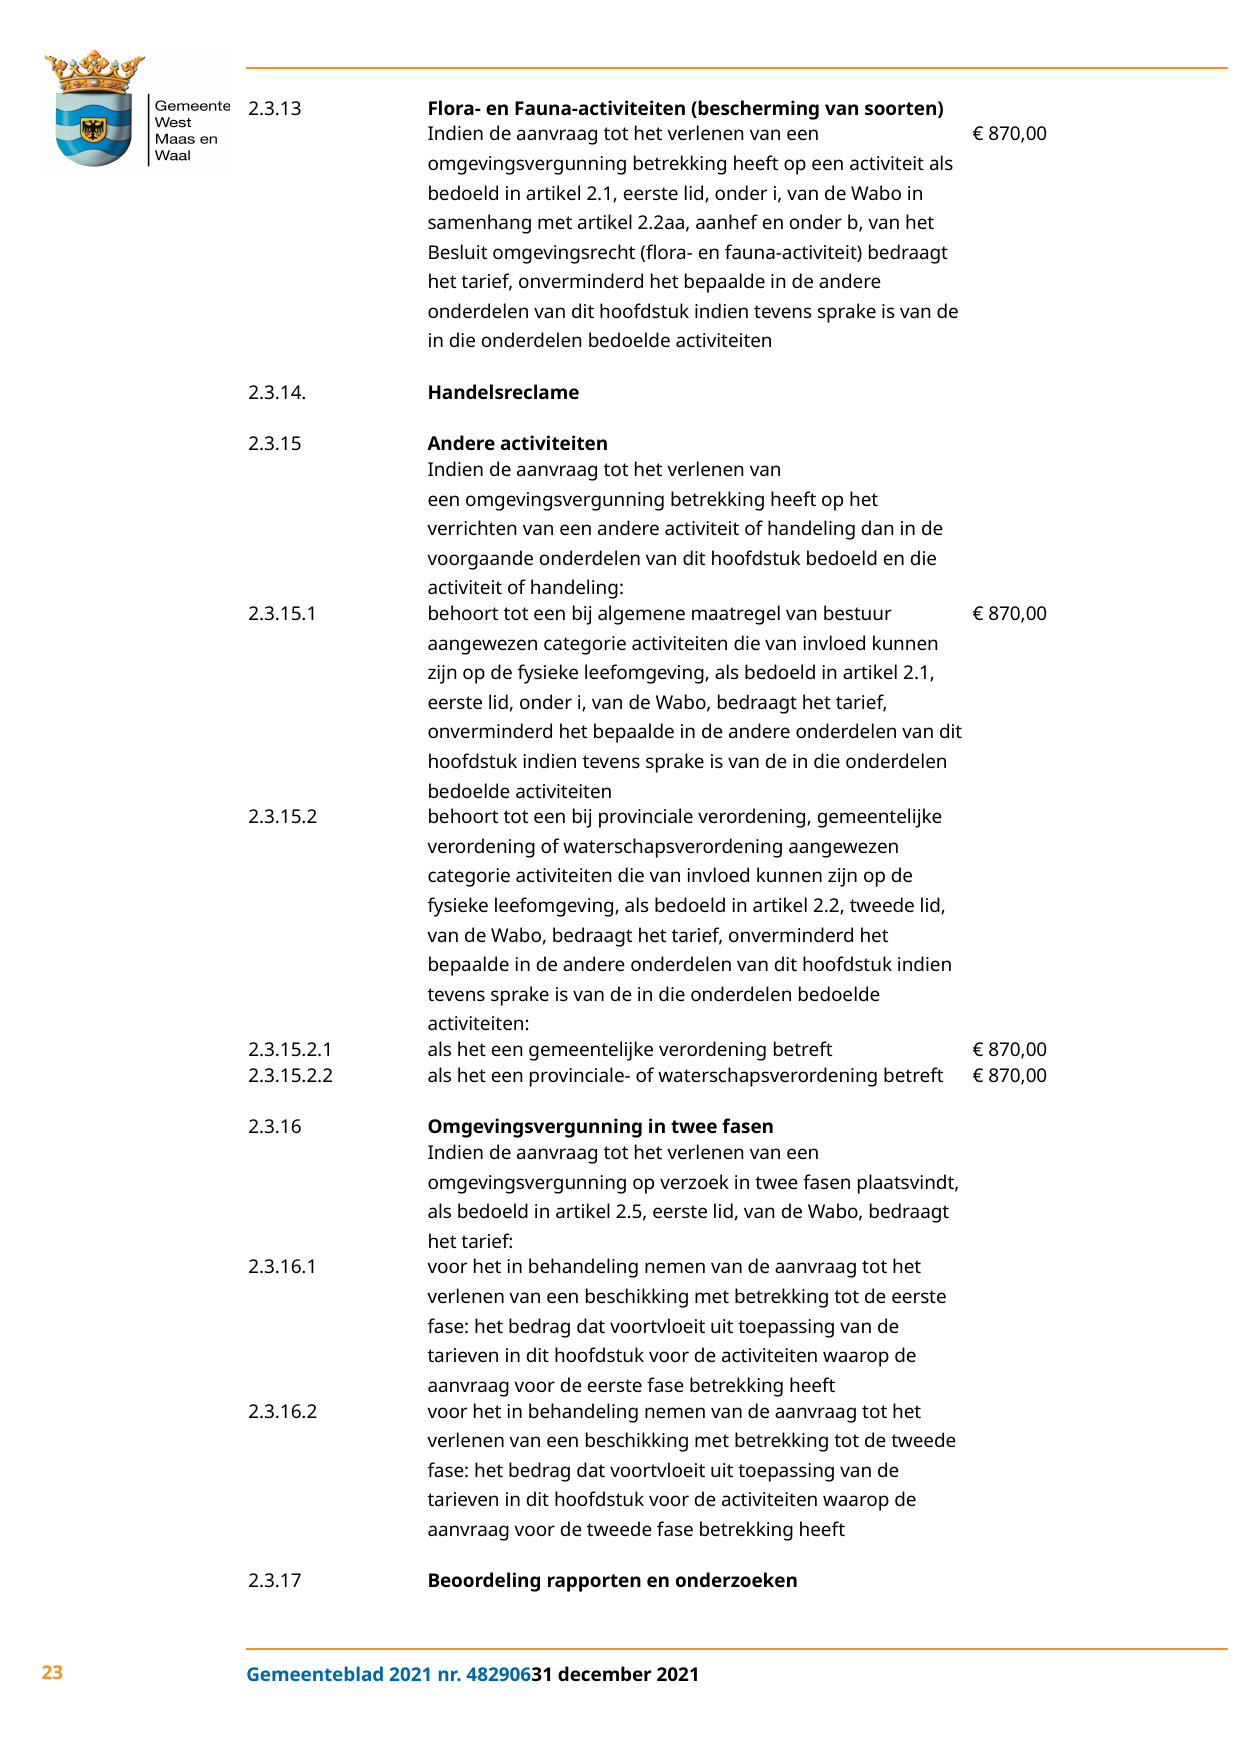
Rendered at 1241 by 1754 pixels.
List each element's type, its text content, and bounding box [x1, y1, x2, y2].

table_cell Flora- en Fauna-activiteiten (bescherming van soorten) [427, 95, 972, 121]
table_cell [427, 405, 972, 431]
table_cell 2.3.16.2 [248, 1398, 427, 1542]
table_cell Handelsreclame [427, 379, 972, 405]
table_cell 2.3.14. [248, 379, 427, 405]
table_cell Indien de aanvraag tot het verlenen van een omgevingsvergunning betrekking heeft op het verrichten van een andere activiteit of handeling dan in de voorgaande onderdelen van dit hoofdstuk bedoeld en die activiteit of handeling: [427, 456, 972, 600]
table_cell [973, 1114, 1152, 1139]
table_cell [427, 1088, 972, 1113]
table_cell [973, 1542, 1152, 1568]
table_cell [248, 353, 427, 379]
table_cell [248, 405, 427, 431]
table_cell 2.3.15.2 [248, 804, 427, 1036]
table_cell [973, 804, 1152, 1036]
table_cell 2.3.15.1 [248, 600, 427, 803]
table_cell [248, 121, 427, 353]
table_cell Indien de aanvraag tot het verlenen van een omgevingsvergunning op verzoek in twee fasen plaatsvindt, als bedoeld in artikel 2.5, eerste lid, van de Wabo, bedraagt het tarief: [427, 1139, 972, 1254]
table_cell [248, 1542, 427, 1568]
table_cell Beoordeling rapporten en onderzoeken [427, 1568, 972, 1593]
table_cell voor het in behandeling nemen van de aanvraag tot het verlenen van een beschikking met betrekking tot de eerste fase: het bedrag dat voortvloeit uit toepassing van de tarieven in dit hoofdstuk voor de activiteiten waarop de aanvraag voor de eerste fase betrekking heeft [427, 1254, 972, 1398]
picture [41, 47, 231, 172]
table_cell [973, 1398, 1152, 1542]
table_cell als het een provinciale- of waterschapsverordening betreft [427, 1062, 972, 1088]
table_cell [973, 379, 1152, 405]
table_cell [973, 1254, 1152, 1398]
table_cell Omgevingsvergunning in twee fasen [427, 1114, 972, 1139]
table_cell [973, 456, 1152, 600]
table_cell 2.3.16 [248, 1114, 427, 1139]
table_cell [973, 405, 1152, 431]
table_cell € 870,00 [973, 600, 1152, 803]
table_cell [973, 1568, 1152, 1593]
table_cell [973, 431, 1152, 456]
table_cell behoort tot een bij provinciale verordening, gemeentelijke verordening of waterschapsverordening aangewezen categorie activiteiten die van invloed kunnen zijn op de fysieke leefomgeving, als bedoeld in artikel 2.2, tweede lid, van de Wabo, bedraagt het tarief, onverminderd het bepaalde in de andere onderdelen van dit hoofdstuk indien tevens sprake is van de in die onderdelen bedoelde activiteiten: [427, 804, 972, 1036]
table_cell € 870,00 [973, 121, 1152, 353]
table_cell € 870,00 [973, 1062, 1152, 1088]
table_cell 2.3.17 [248, 1568, 427, 1593]
table_cell Andere activiteiten [427, 431, 972, 456]
table_cell behoort tot een bij algemene maatregel van bestuur aangewezen categorie activiteiten die van invloed kunnen zijn op de fysieke leefomgeving, als bedoeld in artikel 2.1, eerste lid, onder i, van de Wabo, bedraagt het tarief, onverminderd het bepaalde in de andere onderdelen van dit hoofdstuk indien tevens sprake is van de in die onderdelen bedoelde activiteiten [427, 600, 972, 803]
table_cell voor het in behandeling nemen van de aanvraag tot het verlenen van een beschikking met betrekking tot de tweede fase: het bedrag dat voortvloeit uit toepassing van de tarieven in dit hoofdstuk voor de activiteiten waarop de aanvraag voor de tweede fase betrekking heeft [427, 1398, 972, 1542]
table_cell Indien de aanvraag tot het verlenen van een omgevingsvergunning betrekking heeft op een activiteit als bedoeld in artikel 2.1, eerste lid, onder i, van de Wabo in samenhang met artikel 2.2aa, aanhef en onder b, van het Besluit omgevingsrecht (flora- en fauna-activiteit) bedraagt het tarief, onverminderd het bepaalde in de andere onderdelen van dit hoofdstuk indien tevens sprake is van de in die onderdelen bedoelde activiteiten [427, 121, 972, 353]
table_cell € 870,00 [973, 1036, 1152, 1062]
table_cell 2.3.15.2.2 [248, 1062, 427, 1088]
table_cell [973, 1088, 1152, 1113]
table_cell [427, 353, 972, 379]
table_cell [973, 1139, 1152, 1254]
table_cell [973, 95, 1152, 121]
table_cell 2.3.15.2.1 [248, 1036, 427, 1062]
table_cell [248, 1139, 427, 1254]
table_cell 2.3.15 [248, 431, 427, 456]
table_cell [427, 1542, 972, 1568]
table_cell 2.3.13 [248, 95, 427, 121]
table_cell 2.3.16.1 [248, 1254, 427, 1398]
table_cell [248, 1088, 427, 1113]
table_cell [973, 353, 1152, 379]
table_cell [248, 456, 427, 600]
table_cell als het een gemeentelijke verordening betreft [427, 1036, 972, 1062]
